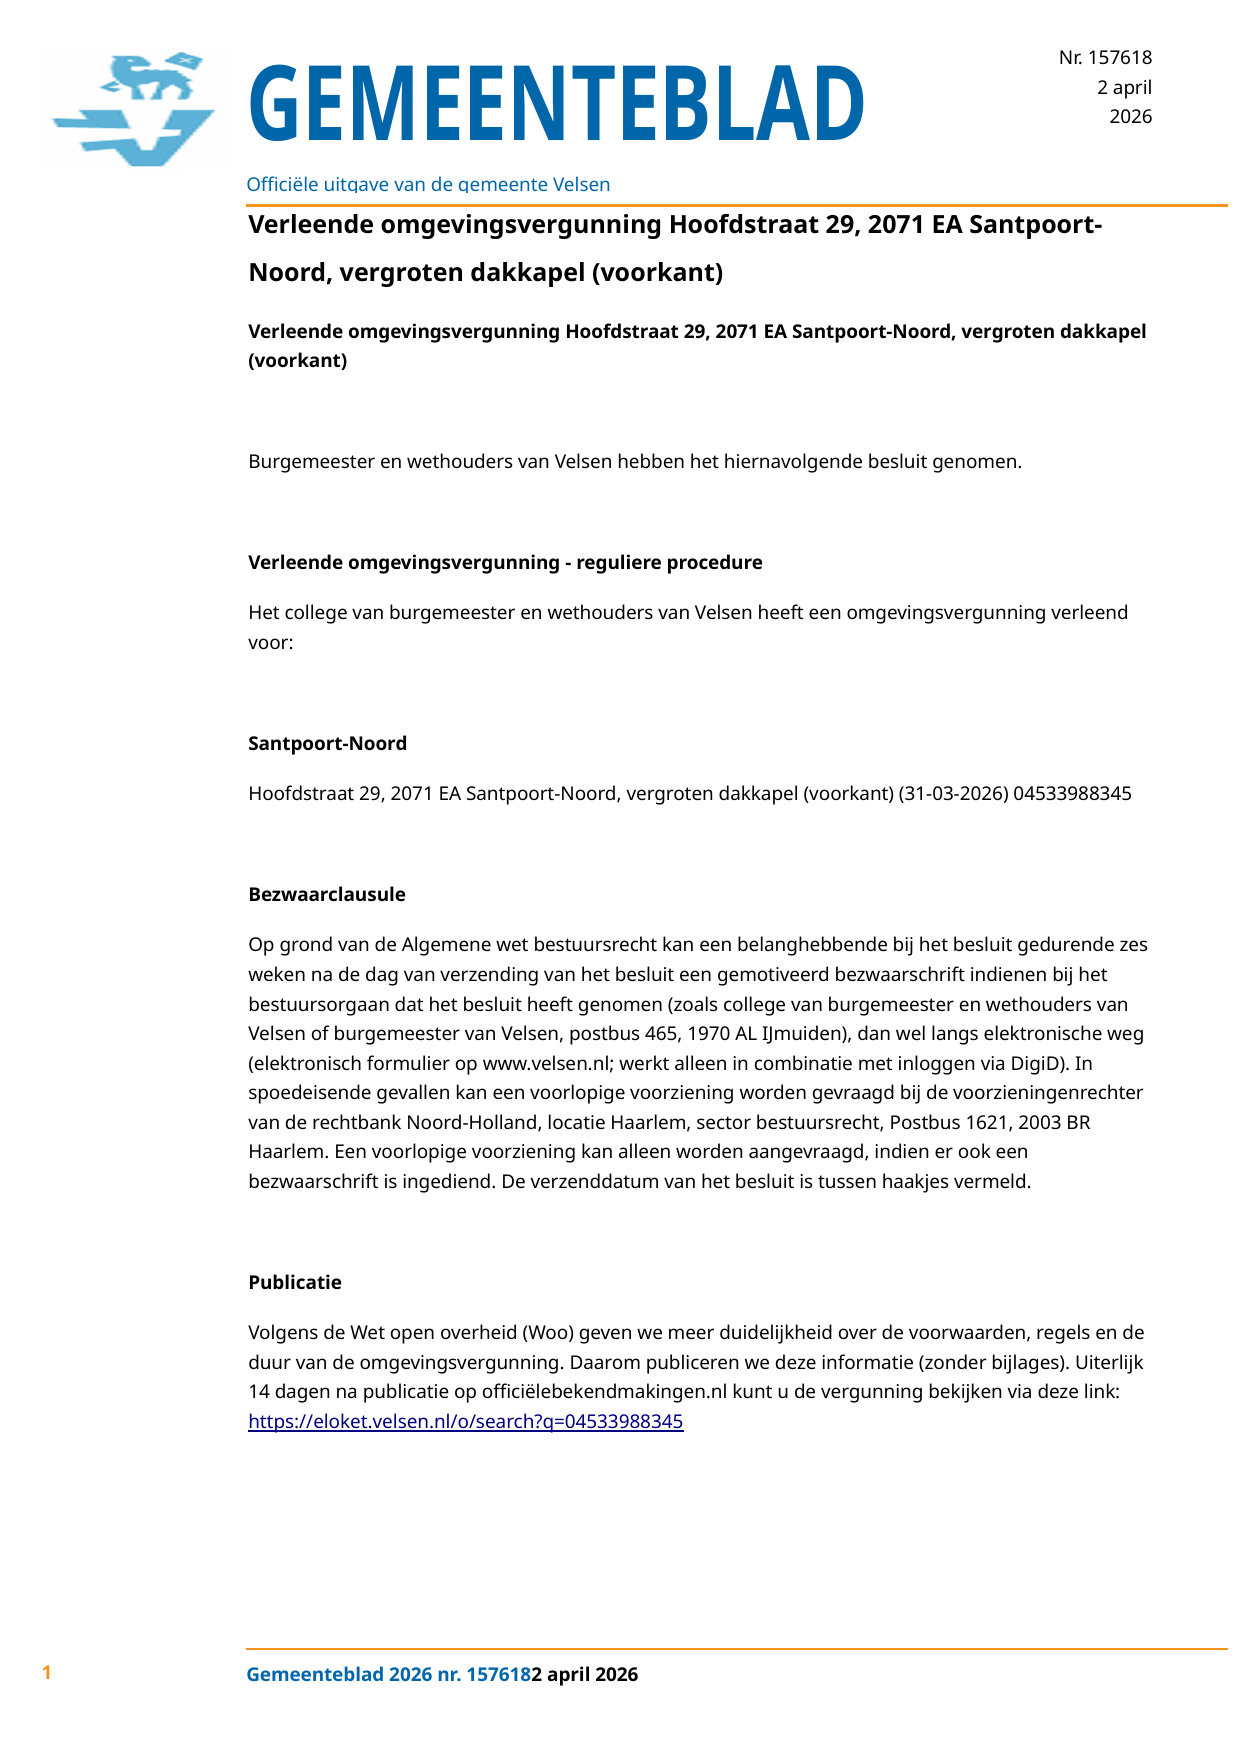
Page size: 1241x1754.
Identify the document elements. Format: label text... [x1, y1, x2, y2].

text Verleende omgevingsvergunning Hoofdstraat 29, 2071 EA Santpoort-Noord, vergroten dakkapel (voorkant) [248, 318, 1152, 373]
picture [41, 47, 231, 172]
text Verleende omgevingsvergunning - reguliere procedure [248, 549, 1152, 575]
text Volgens de Wet open overheid (Woo) geven we meer duidelijkheid over de voorwaarden, regels en de duur van de omgevingsvergunning. Daarom publiceren we deze informatie (zonder bijlages). Uiterlijk 14 dagen na publicatie op officiëlebekendmakingen.nl kunt u de vergunning bekijken via deze link: https://eloket.velsen.nl/o/search?q=04533988345 [248, 1319, 1152, 1434]
text Bezwaarclausule [248, 881, 1152, 907]
text Publicatie [248, 1269, 1152, 1295]
text Verleende omgevingsvergunning Hoofdstraat 29, 2071 EA Santpoort-Noord, vergroten dakkapel (voorkant) [248, 207, 1152, 288]
text Het college van burgemeester en wethouders van Velsen heeft een omgevingsvergunning verleend voor: [248, 599, 1152, 655]
text Santpoort-Noord [248, 730, 1152, 756]
text Hoofdstraat 29, 2071 EA Santpoort-Noord, vergroten dakkapel (voorkant) (31-03-2026) 04533988345 [248, 780, 1152, 806]
text Op grond van de Algemene wet bestuursrecht kan een belanghebbende bij het besluit gedurende zes weken na de dag van verzending van het besluit een gemotiveerd bezwaarschrift indienen bij het bestuursorgaan dat het besluit heeft genomen (zoals college van burgemeester en wethouders van Velsen of burgemeester van Velsen, postbus 465, 1970 AL IJmuiden), dan wel langs elektronische weg (elektronisch formulier op www.velsen.nl; werkt alleen in combinatie met inloggen via DigiD). In spoedeisende gevallen kan een voorlopige voorziening worden gevraagd bij de voorzieningenrechter van de rechtbank Noord-Holland, locatie Haarlem, sector bestuursrecht, Postbus 1621, 2003 BR Haarlem. Een voorlopige voorziening kan alleen worden aangevraagd, indien er ook een bezwaarschrift is ingediend. De verzenddatum van het besluit is tussen haakjes vermeld. [248, 932, 1152, 1194]
text Burgemeester en wethouders van Velsen hebben het hiernavolgende besluit genomen. [248, 448, 1152, 474]
